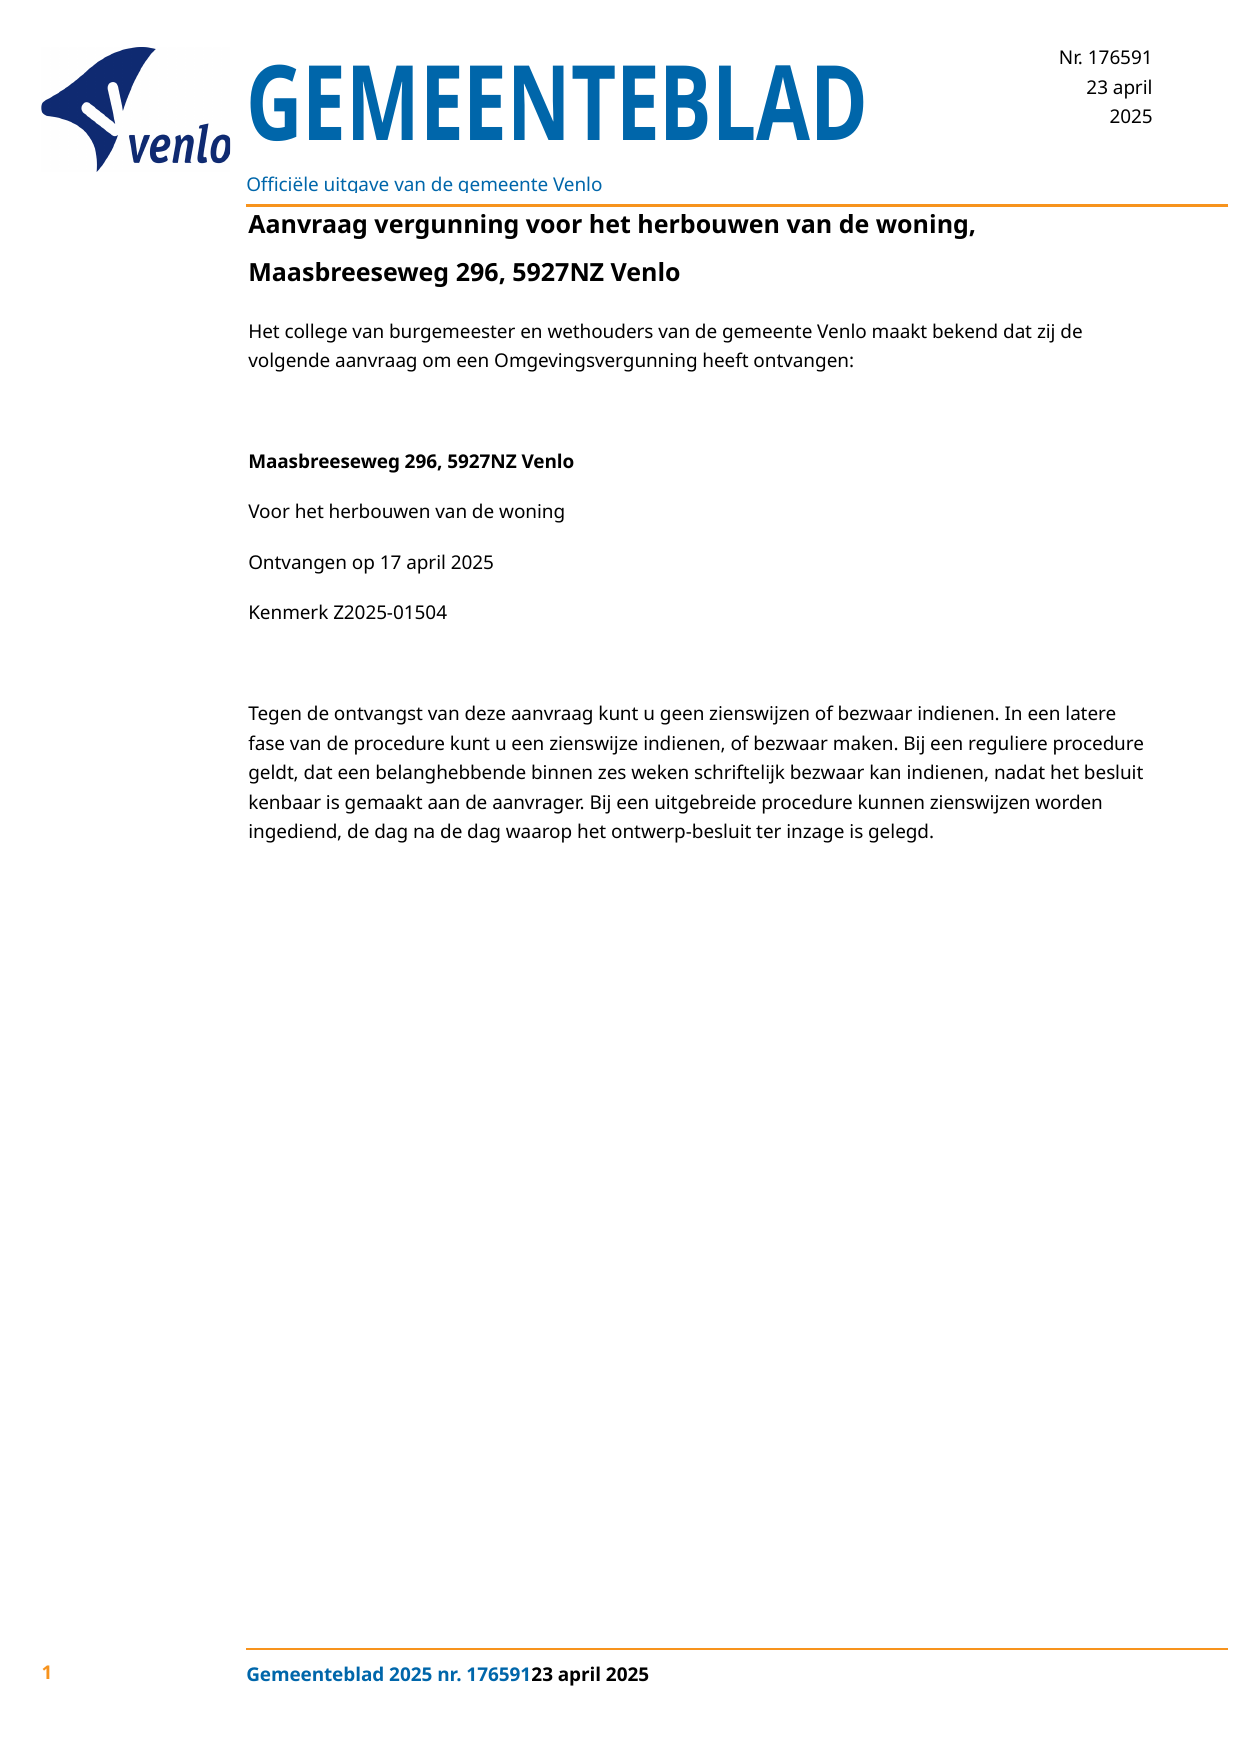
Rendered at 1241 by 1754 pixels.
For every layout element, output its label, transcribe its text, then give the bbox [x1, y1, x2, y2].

text Aanvraag vergunning voor het herbouwen van de woning, Maasbreeseweg 296, 5927NZ Venlo [248, 207, 1152, 288]
text Maasbreeseweg 296, 5927NZ Venlo [248, 448, 1152, 474]
text Kenmerk Z2025-01504 [248, 599, 1152, 625]
text Ontvangen op 17 april 2025 [248, 549, 1152, 575]
text Tegen de ontvangst van deze aanvraag kunt u geen zienswijzen of bezwaar indienen. In een latere fase van de procedure kunt u een zienswijze indienen, of bezwaar maken. Bij een reguliere procedure geldt, dat een belanghebbende binnen zes weken schriftelijk bezwaar kan indienen, nadat het besluit kenbaar is gemaakt aan de aanvrager. Bij een uitgebreide procedure kunnen zienswijzen worden ingediend, de dag na de dag waarop het ontwerp-besluit ter inzage is gelegd. [248, 700, 1152, 844]
text Het college van burgemeester en wethouders van de gemeente Venlo maakt bekend dat zij de volgende aanvraag om een Omgevingsvergunning heeft ontvangen: [248, 318, 1152, 373]
text Voor het herbouwen van de woning [248, 499, 1152, 524]
picture [41, 47, 231, 172]
